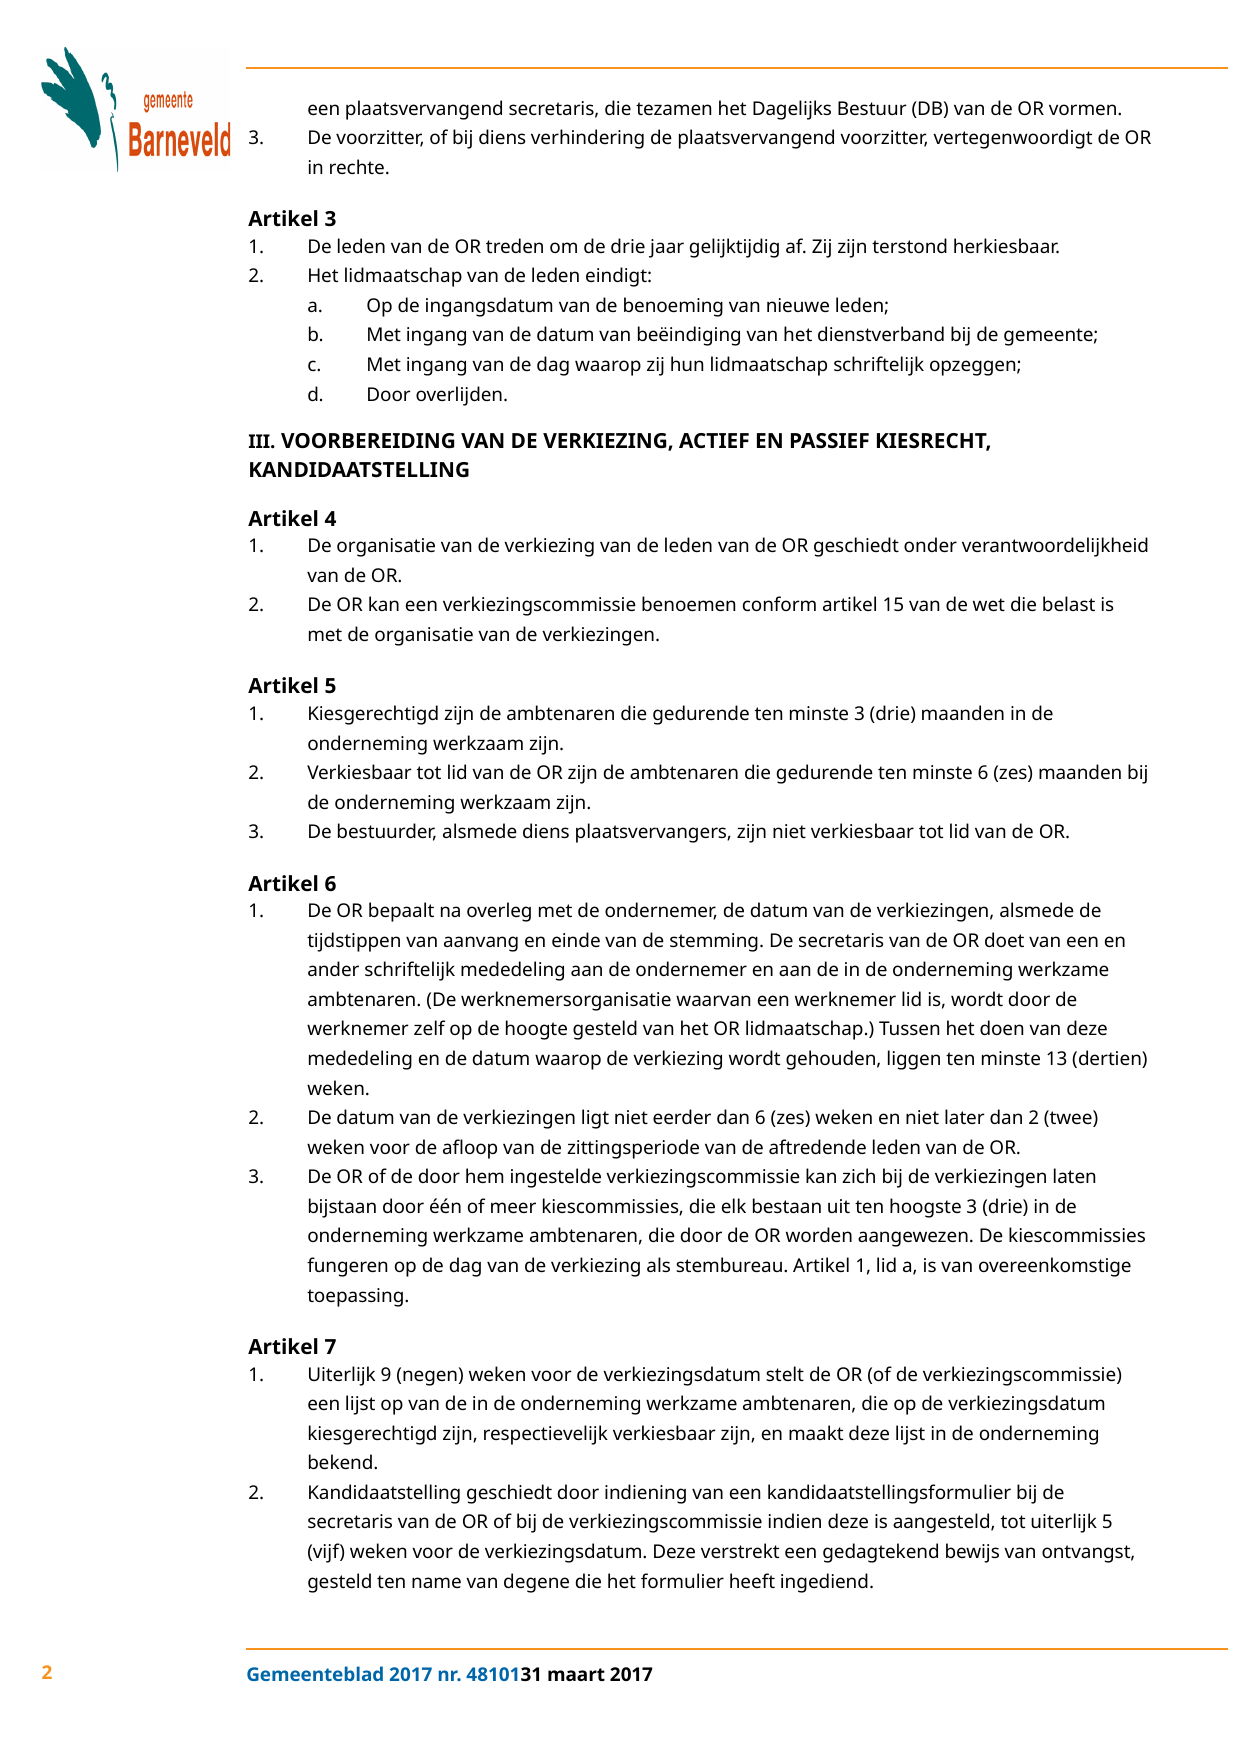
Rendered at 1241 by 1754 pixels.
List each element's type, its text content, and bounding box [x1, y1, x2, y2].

list Door overlijden. [307, 381, 1152, 406]
list Kandidaatstelling geschiedt door indiening van een kandidaatstellingsformulier bij de secretaris van de OR of bij de verkiezingscommissie indien deze is aangesteld, tot uiterlijk 5 (vijf) weken voor de verkiezingsdatum. Deze verstrekt een gedagtekend bewijs van ontvangst, gesteld ten name van degene die het formulier heeft ingediend. [248, 1479, 1152, 1593]
text Artikel 7 [248, 1332, 1152, 1361]
list Verkiesbaar tot lid van de OR zijn de ambtenaren die gedurende ten minste 6 (zes) maanden bij de onderneming werkzaam zijn. [248, 759, 1152, 814]
list Op de ingangsdatum van de benoeming van nieuwe leden; [307, 292, 1152, 318]
list De leden van de OR treden om de drie jaar gelijktijdig af. Zij zijn terstond herkiesbaar. [248, 233, 1152, 258]
text III. VOORBEREIDING VAN DE VERKIEZING, ACTIEF EN PASSIEF KIESRECHT, KANDIDAATSTELLING [248, 426, 1152, 483]
list Het lidmaatschap van de leden eindigt: [248, 262, 1152, 288]
list De voorzitter, of bij diens verhindering de plaatsvervangend voorzitter, vertegenwoordigt de OR in rechte. [248, 124, 1152, 180]
text Artikel 6 [248, 869, 1152, 897]
picture [41, 47, 231, 172]
list De OR of de door hem ingestelde verkiezingscommissie kan zich bij de verkiezingen laten bijstaan door één of meer kiescommissies, die elk bestaan uit ten hoogste 3 (drie) in de onderneming werkzame ambtenaren, die door de OR worden aangewezen. De kiescommissies fungeren op de dag van de verkiezing als stembureau. Artikel 1, lid a, is van overeenkomstige toepassing. [248, 1163, 1152, 1308]
list Met ingang van de dag waarop zij hun lidmaatschap schriftelijk opzeggen; [307, 351, 1152, 377]
text Artikel 4 [248, 504, 1152, 532]
list een plaatsvervangend secretaris, die tezamen het Dagelijks Bestuur (DB) van de OR vormen. [248, 95, 1152, 121]
list De datum van de verkiezingen ligt niet eerder dan 6 (zes) weken en niet later dan 2 (twee) weken voor de afloop van de zittingsperiode van de aftredende leden van de OR. [248, 1104, 1152, 1160]
list Kiesgerechtigd zijn de ambtenaren die gedurende ten minste 3 (drie) maanden in de onderneming werkzaam zijn. [248, 700, 1152, 755]
list De OR kan een verkiezingscommissie benoemen conform artikel 15 van de wet die belast is met de organisatie van de verkiezingen. [248, 592, 1152, 647]
text Artikel 3 [248, 204, 1152, 233]
list De bestuurder, alsmede diens plaatsvervangers, zijn niet verkiesbaar tot lid van de OR. [248, 818, 1152, 844]
list De organisatie van de verkiezing van de leden van de OR geschiedt onder verantwoordelijkheid van de OR. [248, 532, 1152, 588]
list Met ingang van de datum van beëindiging van het dienstverband bij de gemeente; [307, 322, 1152, 347]
list De OR bepaalt na overleg met de ondernemer, de datum van de verkiezingen, alsmede de tijdstippen van aanvang en einde van de stemming. De secretaris van de OR doet van een en ander schriftelijk mededeling aan de ondernemer en aan de in de onderneming werkzame ambtenaren. (De werknemersorganisatie waarvan een werknemer lid is, wordt door de werknemer zelf op de hoogte gesteld van het OR lidmaatschap.) Tussen het doen van deze mededeling en de datum waarop de verkiezing wordt gehouden, liggen ten minste 13 (dertien) weken. [248, 897, 1152, 1101]
list Uiterlijk 9 (negen) weken voor de verkiezingsdatum stelt de OR (of de verkiezingscommissie) een lijst op van de in de onderneming werkzame ambtenaren, die op de verkiezingsdatum kiesgerechtigd zijn, respectievelijk verkiesbaar zijn, en maakt deze lijst in de onderneming bekend. [248, 1361, 1152, 1475]
text Artikel 5 [248, 672, 1152, 700]
